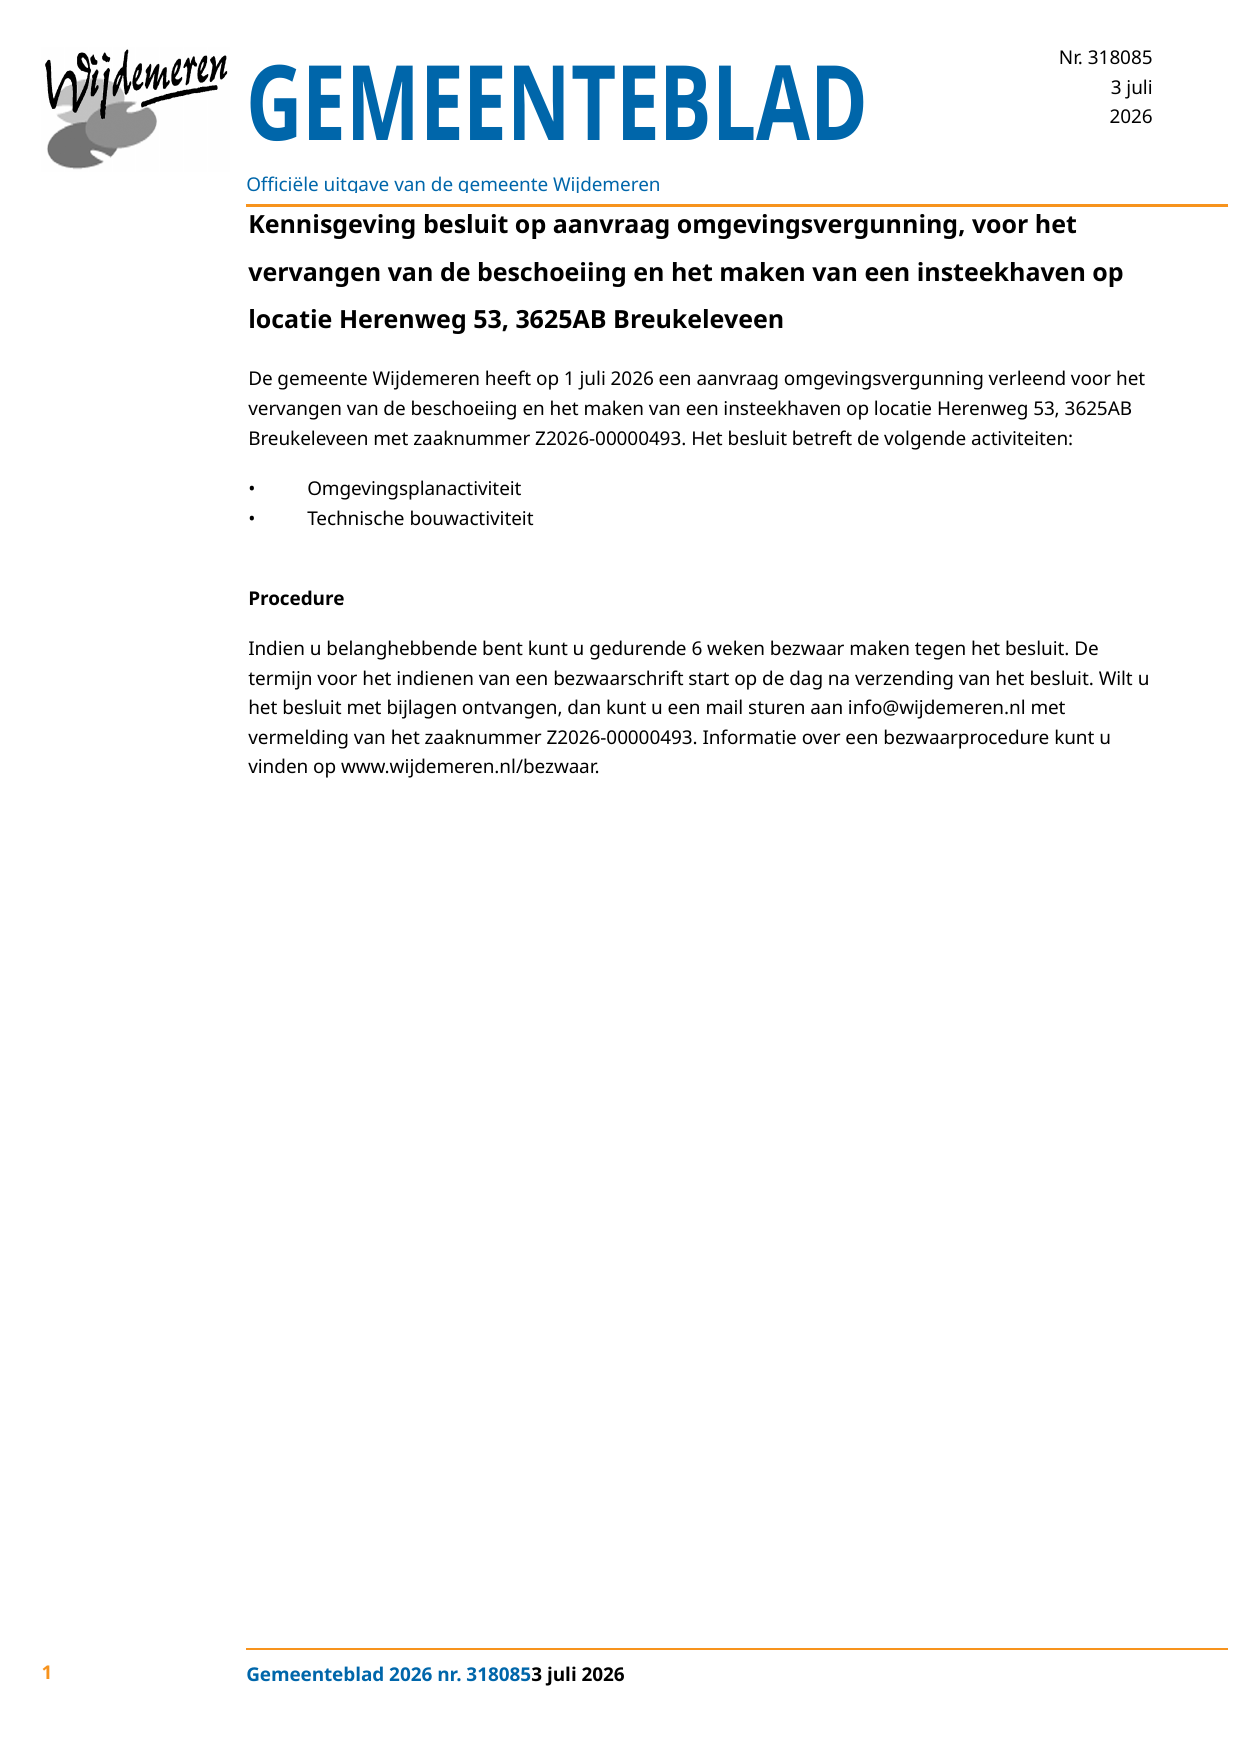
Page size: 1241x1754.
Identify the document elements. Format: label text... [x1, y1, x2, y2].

text Indien u belanghebbende bent kunt u gedurende 6 weken bezwaar maken tegen het besluit. De termijn voor het indienen van een bezwaarschrift start op de dag na verzending van het besluit. Wilt u het besluit met bijlagen ontvangen, dan kunt u een mail sturen aan info@wijdemeren.nl met vermelding van het zaaknummer Z2026-00000493. Informatie over een bezwaarprocedure kunt u vinden op www.wijdemeren.nl/bezwaar. [248, 635, 1152, 779]
text De gemeente Wijdemeren heeft op 1 juli 2026 een aanvraag omgevingsvergunning verleend voor het vervangen van de beschoeiing en het maken van een insteekhaven op locatie Herenweg 53, 3625AB Breukeleveen met zaaknummer Z2026-00000493. Het besluit betreft de volgende activiteiten: [248, 366, 1152, 450]
list Technische bouwactiviteit [248, 505, 1152, 530]
text Kennisgeving besluit op aanvraag omgevingsvergunning, voor het vervangen van de beschoeiing en het maken van een insteekhaven op locatie Herenweg 53, 3625AB Breukeleveen [248, 207, 1152, 336]
picture [41, 47, 231, 172]
text Procedure [248, 585, 1152, 610]
list Omgevingsplanactiviteit [248, 475, 1152, 501]
